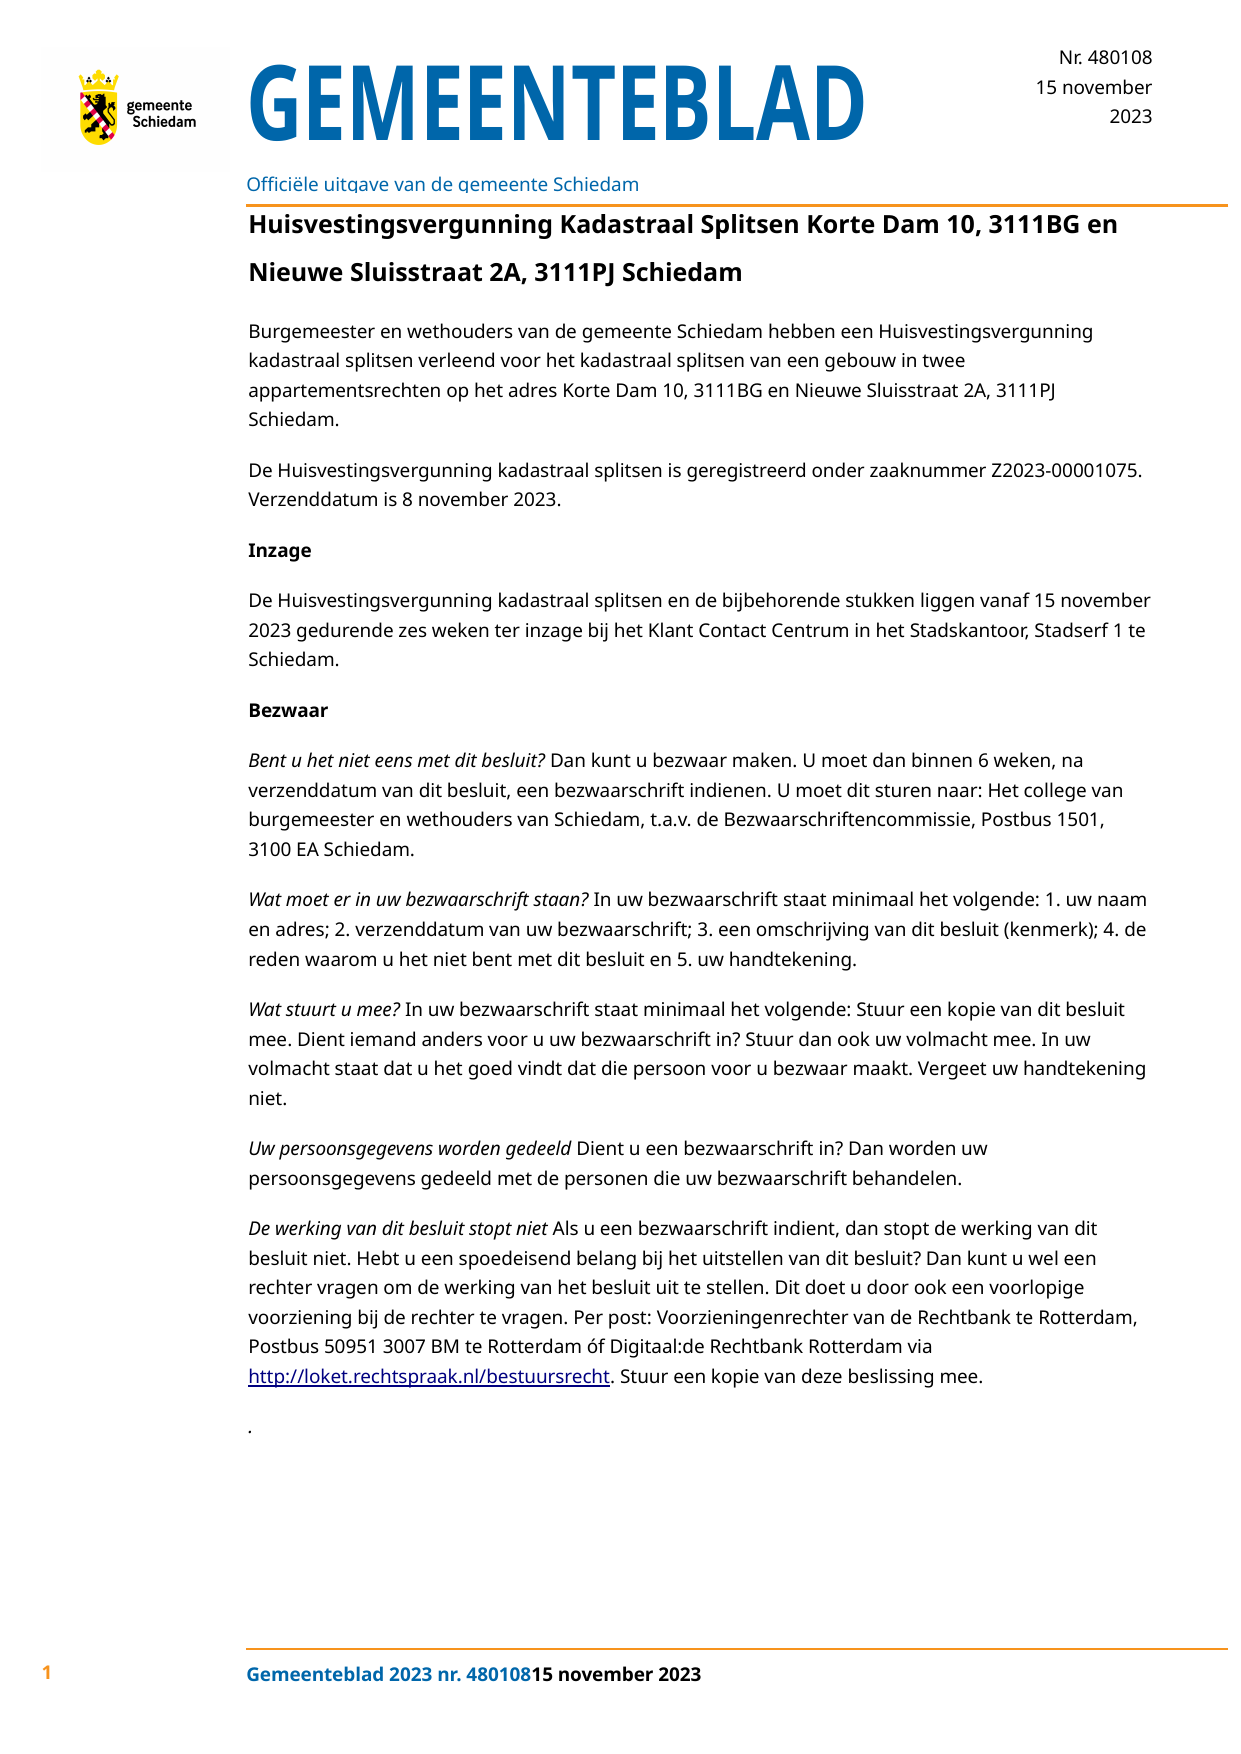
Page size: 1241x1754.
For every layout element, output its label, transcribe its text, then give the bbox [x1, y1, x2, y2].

text Wat stuurt u mee? In uw bezwaarschrift staat minimaal het volgende: Stuur een kopie van dit besluit mee. Dient iemand anders voor u uw bezwaarschrift in? Stuur dan ook uw volmacht mee. In uw volmacht staat dat u het goed vindt dat die persoon voor u bezwaar maakt. Vergeet uw handtekening niet. [248, 996, 1152, 1111]
text Burgemeester en wethouders van de gemeente Schiedam hebben een Huisvestingsvergunning kadastraal splitsen verleend voor het kadastraal splitsen van een gebouw in twee appartementsrechten op het adres Korte Dam 10, 3111BG en Nieuwe Sluisstraat 2A, 3111PJ Schiedam. [248, 318, 1152, 432]
text Inzage [248, 537, 1152, 563]
text Wat moet er in uw bezwaarschrift staan? In uw bezwaarschrift staat minimaal het volgende: 1. uw naam en adres; 2. verzenddatum van uw bezwaarschrift; 3. een omschrijving van dit besluit (kenmerk); 4. de reden waarom u het niet bent met dit besluit en 5. uw handtekening. [248, 887, 1152, 972]
text De Huisvestingsvergunning kadastraal splitsen en de bijbehorende stukken liggen vanaf 15 november 2023 gedurende zes weken ter inzage bij het Klant Contact Centrum in het Stadskantoor, Stadserf 1 te Schiedam. [248, 587, 1152, 672]
text Bent u het niet eens met dit besluit? Dan kunt u bezwaar maken. U moet dan binnen 6 weken, na verzenddatum van dit besluit, een bezwaarschrift indienen. U moet dit sturen naar: Het college van burgemeester en wethouders van Schiedam, t.a.v. de Bezwaarschriftencommissie, Postbus 1501, 3100 EA Schiedam. [248, 747, 1152, 862]
text De werking van dit besluit stopt niet Als u een bezwaarschrift indient, dan stopt de werking van dit besluit niet. Hebt u een spoedeisend belang bij het uitstellen van dit besluit? Dan kunt u wel een rechter vragen om de werking van het besluit uit te stellen. Dit doet u door ook een voorlopige voorziening bij de rechter te vragen. Per post: Voorzieningenrechter van de Rechtbank te Rotterdam, Postbus 50951 3007 BM te Rotterdam óf Digitaal:de Rechtbank Rotterdam via http://loket.rechtspraak.nl/bestuursrecht. Stuur een kopie van deze beslissing mee. [248, 1215, 1152, 1389]
text De Huisvestingsvergunning kadastraal splitsen is geregistreerd onder zaaknummer Z2023-00001075. Verzenddatum is 8 november 2023. [248, 457, 1152, 512]
text Huisvestingsvergunning Kadastraal Splitsen Korte Dam 10, 3111BG en Nieuwe Sluisstraat 2A, 3111PJ Schiedam [248, 207, 1152, 288]
picture [41, 47, 231, 172]
text Uw persoonsgegevens worden gedeeld Dient u een bezwaarschrift in? Dan worden uw persoonsgegevens gedeeld met de personen die uw bezwaarschrift behandelen. [248, 1135, 1152, 1191]
text Bezwaar [248, 697, 1152, 723]
text . [248, 1414, 1152, 1439]
